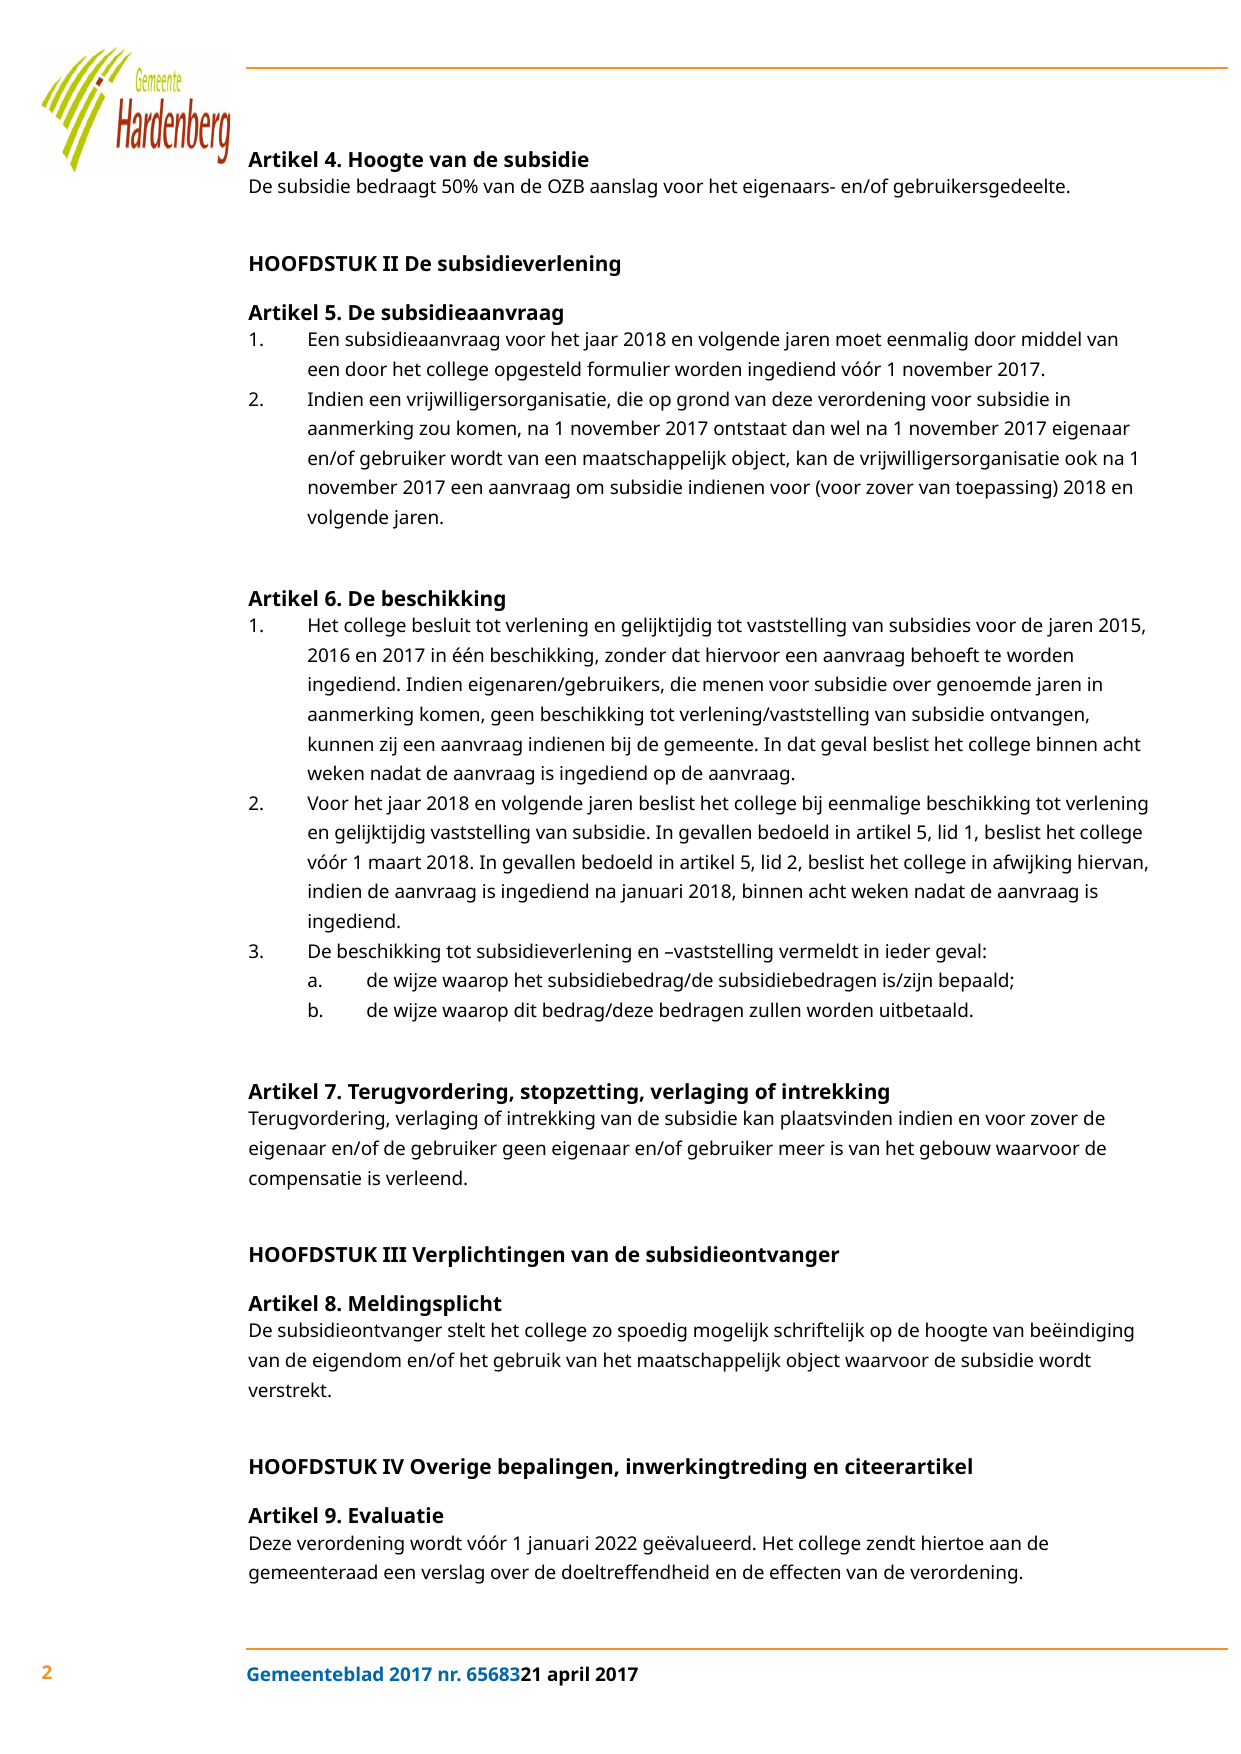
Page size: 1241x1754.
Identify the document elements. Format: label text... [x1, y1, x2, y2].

text Artikel 8. Meldingsplicht [248, 1289, 1152, 1318]
picture [41, 47, 231, 172]
text De subsidie bedraagt 50% van de OZB aanslag voor het eigenaars- en/of gebruikersgedeelte. [248, 174, 1152, 199]
list de wijze waarop dit bedrag/deze bedragen zullen worden uitbetaald. [307, 997, 1152, 1023]
list Indien een vrijwilligersorganisatie, die op grond van deze verordening voor subsidie in aanmerking zou komen, na 1 november 2017 ontstaat dan wel na 1 november 2017 eigenaar en/of gebruiker wordt van een maatschappelijk object, kan de vrijwilligersorganisatie ook na 1 november 2017 een aanvraag om subsidie indienen voor (voor zover van toepassing) 2018 en volgende jaren. [248, 386, 1152, 530]
text Artikel 7. Terugvordering, stopzetting, verlaging of intrekking [248, 1077, 1152, 1106]
text De subsidieontvanger stelt het college zo spoedig mogelijk schriftelijk op de hoogte van beëindiging van de eigendom en/of het gebruik van het maatschappelijk object waarvoor de subsidie wordt verstrekt. [248, 1318, 1152, 1402]
text Deze verordening wordt vóór 1 januari 2022 geëvalueerd. Het college zendt hiertoe aan de gemeenteraad een verslag over de doeltreffendheid en de effecten van de verordening. [248, 1530, 1152, 1585]
list Een subsidieaanvraag voor het jaar 2018 en volgende jaren moet eenmalig door middel van een door het college opgesteld formulier worden ingediend vóór 1 november 2017. [248, 327, 1152, 382]
list Het college besluit tot verlening en gelijktijdig tot vaststelling van subsidies voor de jaren 2015, 2016 en 2017 in één beschikking, zonder dat hiervoor een aanvraag behoeft te worden ingediend. Indien eigenaren/gebruikers, die menen voor subsidie over genoemde jaren in aanmerking komen, geen beschikking tot verlening/vaststelling van subsidie ontvangen, kunnen zij een aanvraag indienen bij de gemeente. In dat geval beslist het college binnen acht weken nadat de aanvraag is ingediend op de aanvraag. [248, 612, 1152, 786]
text HOOFDSTUK III Verplichtingen van de subsidieontvanger [248, 1240, 1152, 1268]
text HOOFDSTUK II De subsidieverlening [248, 249, 1152, 277]
text Artikel 6. De beschikking [248, 584, 1152, 612]
text Terugvordering, verlaging of intrekking van de subsidie kan plaatsvinden indien en voor zover de eigenaar en/of de gebruiker geen eigenaar en/of gebruiker meer is van het gebouw waarvoor de compensatie is verleend. [248, 1106, 1152, 1190]
text Artikel 4. Hoogte van de subsidie [248, 145, 1152, 174]
text Artikel 9. Evaluatie [248, 1501, 1152, 1530]
text Artikel 5. De subsidieaanvraag [248, 298, 1152, 327]
list De beschikking tot subsidieverlening en –vaststelling vermeldt in ieder geval: [248, 938, 1152, 964]
text HOOFDSTUK IV Overige bepalingen, inwerkingtreding en citeerartikel [248, 1452, 1152, 1480]
list de wijze waarop het subsidiebedrag/de subsidiebedragen is/zijn bepaald; [307, 967, 1152, 993]
list Voor het jaar 2018 en volgende jaren beslist het college bij eenmalige beschikking tot verlening en gelijktijdig vaststelling van subsidie. In gevallen bedoeld in artikel 5, lid 1, beslist het college vóór 1 maart 2018. In gevallen bedoeld in artikel 5, lid 2, beslist het college in afwijking hiervan, indien de aanvraag is ingediend na januari 2018, binnen acht weken nadat de aanvraag is ingediend. [248, 790, 1152, 934]
